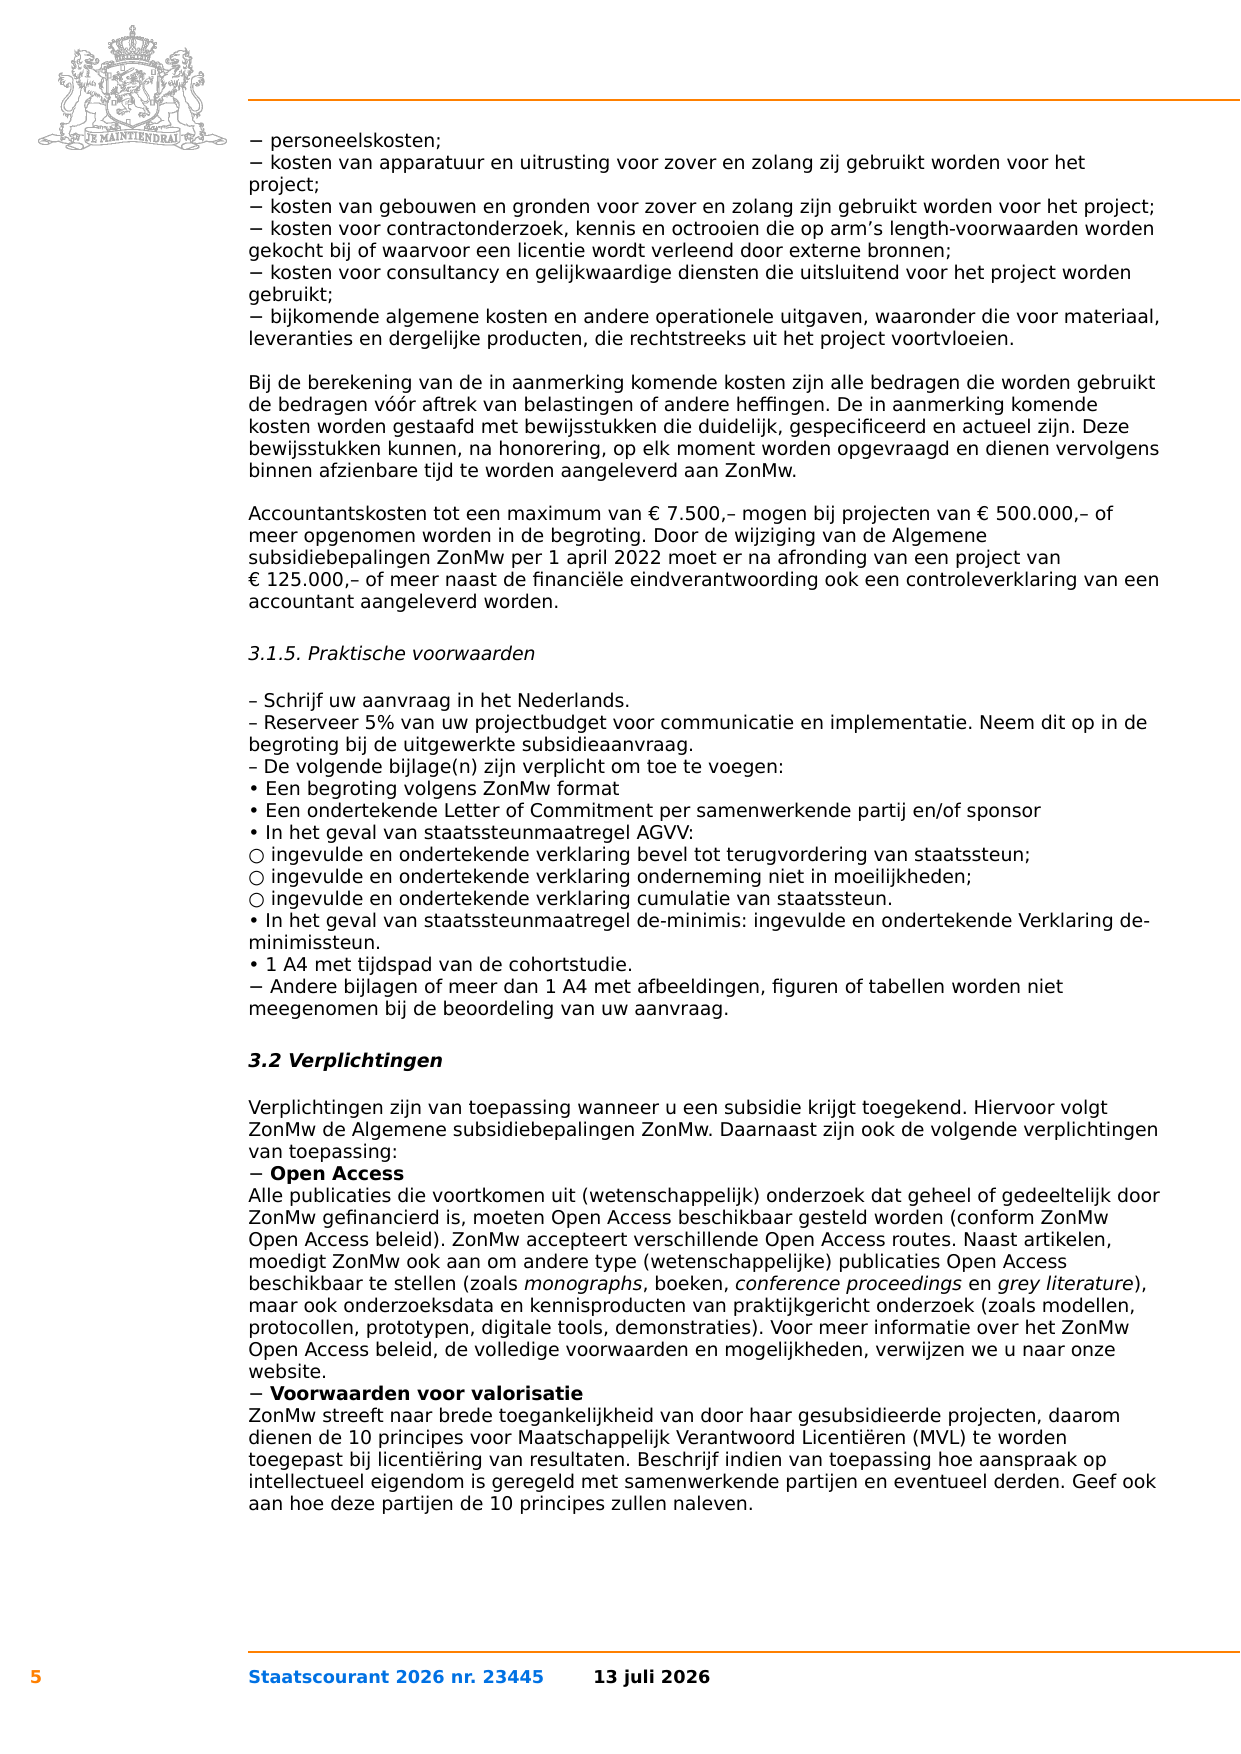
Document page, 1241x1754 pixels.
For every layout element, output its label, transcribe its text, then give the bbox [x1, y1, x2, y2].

text − bijkomende algemene kosten en andere operationele uitgaven, waaronder die voor materiaal, leveranties en dergelijke producten, die rechtstreeks uit het project voortvloeien. [248, 306, 1163, 350]
text − personeelskosten; [248, 130, 1163, 152]
text Bij de berekening van de in aanmerking komende kosten zijn alle bedragen die worden gebruikt de bedragen vóór aftrek van belastingen of andere heffingen. De in aanmerking komende kosten worden gestaafd met bewijsstukken die duidelijk, gespecificeerd en actueel zijn. Deze bewijsstukken kunnen, na honorering, op elk moment worden opgevraagd en dienen vervolgens binnen afzienbare tijd te worden aangeleverd aan ZonMw. [248, 372, 1163, 481]
text • In het geval van staatssteunmaatregel de-minimis: ingevulde en ondertekende Verklaring de-minimissteun. [248, 910, 1163, 954]
text – Schrijf uw aanvraag in het Nederlands. [248, 690, 1163, 712]
text − Andere bijlagen of meer dan 1 A4 met afbeeldingen, figuren of tabellen worden niet meegenomen bij de beoordeling van uw aanvraag. [248, 976, 1163, 1020]
text − kosten van apparatuur en uitrusting voor zover en zolang zij gebruikt worden voor het project; [248, 152, 1163, 196]
subtitle 3.2 Verplichtingen [248, 1050, 1163, 1072]
picture [38, 25, 227, 150]
text Verplichtingen zijn van toepassing wanneer u een subsidie krijgt toegekend. Hiervoor volgt ZonMw de Algemene subsidiebepalingen ZonMw. Daarnaast zijn ook de volgende verplichtingen van toepassing: [248, 1097, 1163, 1163]
text • Een begroting volgens ZonMw format [248, 778, 1163, 800]
text − Voorwaarden voor valorisatie [248, 1383, 1163, 1404]
text ZonMw streeft naar brede toegankelijkheid van door haar gesubsidieerde projecten, daarom dienen de 10 principes voor Maatschappelijk Verantwoord Licentiëren (MVL) te worden toegepast bij licentiëring van resultaten. Beschrijf indien van toepassing hoe aanspraak op intellectueel eigendom is geregeld met samenwerkende partijen en eventueel derden. Geef ook aan hoe deze partijen de 10 principes zullen naleven. [248, 1404, 1163, 1514]
text – De volgende bijlage(n) zijn verplicht om toe te voegen: [248, 756, 1163, 778]
text • Een ondertekende Letter of Commitment per samenwerkende partij en/of sponsor [248, 800, 1163, 822]
text ○ ingevulde en ondertekende verklaring cumulatie van staatssteun. [248, 888, 1163, 910]
text • 1 A4 met tijdspad van de cohortstudie. [248, 954, 1163, 976]
text Alle publicaties die voortkomen uit (wetenschappelijk) onderzoek dat geheel of gedeeltelijk door ZonMw gefinancierd is, moeten Open Access beschikbaar gesteld worden (conform ZonMw Open Access beleid). ZonMw accepteert verschillende Open Access routes. Naast artikelen, moedigt ZonMw ook aan om andere type (wetenschappelijke) publicaties Open Access beschikbaar te stellen (zoals monographs, boeken, conference proceedings en grey literature), maar ook onderzoeksdata en kennisproducten van praktijkgericht onderzoek (zoals modellen, protocollen, prototypen, digitale tools, demonstraties). Voor meer informatie over het ZonMw Open Access beleid, de volledige voorwaarden en mogelijkheden, verwijzen we u naar onze website. [248, 1185, 1163, 1383]
text • In het geval van staatssteunmaatregel AGVV: [248, 822, 1163, 844]
text Accountantskosten tot een maximum van € 7.500,– mogen bij projecten van € 500.000,– of meer opgenomen worden in de begroting. Door de wijziging van de Algemene subsidiebepalingen ZonMw per 1 april 2022 moet er na afronding van een project van € 125.000,– of meer naast de financiële eindverantwoording ook een controleverklaring van een accountant aangeleverd worden. [248, 503, 1163, 613]
text − kosten voor contractonderzoek, kennis en octrooien die op arm’s length-voorwaarden worden gekocht bij of waarvoor een licentie wordt verleend door externe bronnen; [248, 218, 1163, 262]
text ○ ingevulde en ondertekende verklaring bevel tot terugvordering van staatssteun; [248, 844, 1163, 866]
text − kosten voor consultancy en gelijkwaardige diensten die uitsluitend voor het project worden gebruikt; [248, 262, 1163, 306]
text − Open Access [248, 1163, 1163, 1185]
text ○ ingevulde en ondertekende verklaring onderneming niet in moeilijkheden; [248, 866, 1163, 888]
text − kosten van gebouwen en gronden voor zover en zolang zijn gebruikt worden voor het project; [248, 196, 1163, 218]
subtitle 3.1.5. Praktische voorwaarden [248, 643, 1163, 665]
text – Reserveer 5% van uw projectbudget voor communicatie en implementatie. Neem dit op in de begroting bij de uitgewerkte subsidieaanvraag. [248, 712, 1163, 756]
